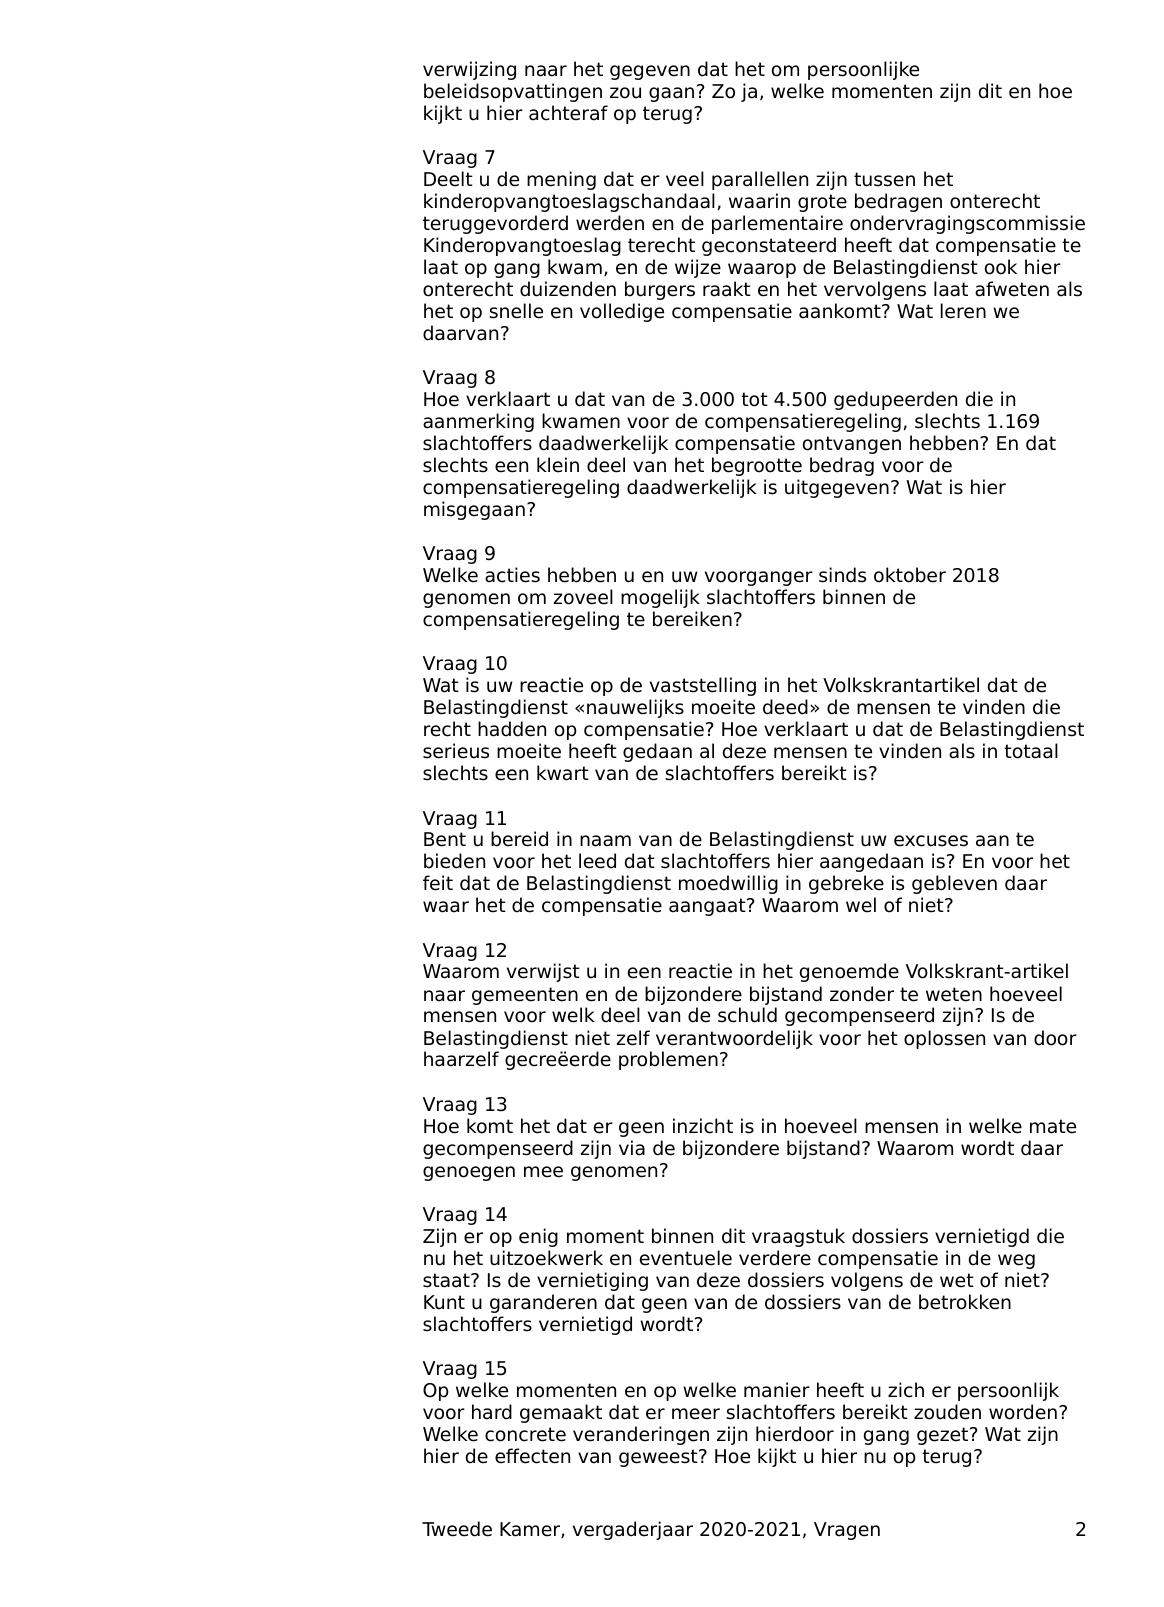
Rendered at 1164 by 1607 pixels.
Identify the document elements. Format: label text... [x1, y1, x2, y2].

text Deelt u de mening dat er veel parallellen zijn tussen het kinderopvangtoeslagschandaal, waarin grote bedragen onterecht teruggevorderd werden en de parlementaire ondervragingscommissie Kinderopvangtoeslag terecht geconstateerd heeft dat compensatie te laat op gang kwam, en de wijze waarop de Belastingdienst ook hier onterecht duizenden burgers raakt en het vervolgens laat afweten als het op snelle en volledige compensatie aankomt? Wat leren we daarvan? [422, 169, 1087, 345]
text Op welke momenten en op welke manier heeft u zich er persoonlijk voor hard gemaakt dat er meer slachtoffers bereikt zouden worden? Welke concrete veranderingen zijn hierdoor in gang gezet? Wat zijn hier de effecten van geweest? Hoe kijkt u hier nu op terug? [422, 1380, 1087, 1468]
text Bent u bereid in naam van de Belastingdienst uw excuses aan te bieden voor het leed dat slachtoffers hier aangedaan is? En voor het feit dat de Belastingdienst moedwillig in gebreke is gebleven daar waar het de compensatie aangaat? Waarom wel of niet? [422, 829, 1087, 917]
text Vraag 11 [422, 807, 1087, 829]
text Hoe verklaart u dat van de 3.000 tot 4.500 gedupeerden die in aanmerking kwamen voor de compensatieregeling, slechts 1.169 slachtoffers daadwerkelijk compensatie ontvangen hebben? En dat slechts een klein deel van het begrootte bedrag voor de compensatieregeling daadwerkelijk is uitgegeven? Wat is hier misgegaan? [422, 389, 1087, 521]
text Vraag 8 [422, 367, 1087, 389]
text Vraag 13 [422, 1093, 1087, 1116]
text Welke acties hebben u en uw voorganger sinds oktober 2018 genomen om zoveel mogelijk slachtoffers binnen de compensatieregeling te bereiken? [422, 565, 1087, 631]
text Vraag 14 [422, 1204, 1087, 1226]
text Vraag 15 [422, 1358, 1087, 1380]
text Vraag 12 [422, 939, 1087, 961]
text Hoe komt het dat er geen inzicht is in hoeveel mensen in welke mate gecompenseerd zijn via de bijzondere bijstand? Waarom wordt daar genoegen mee genomen? [422, 1116, 1087, 1181]
text Zijn er op enig moment binnen dit vraagstuk dossiers vernietigd die nu het uitzoekwerk en eventuele verdere compensatie in de weg staat? Is de vernietiging van deze dossiers volgens de wet of niet? Kunt u garanderen dat geen van de dossiers van de betrokken slachtoffers vernietigd wordt? [422, 1226, 1087, 1336]
text Vraag 10 [422, 653, 1087, 675]
text verwijzing naar het gegeven dat het om persoonlijke beleidsopvattingen zou gaan? Zo ja, welke momenten zijn dit en hoe kijkt u hier achteraf op terug? [422, 59, 1087, 125]
text Vraag 9 [422, 543, 1087, 565]
text Waarom verwijst u in een reactie in het genoemde Volkskrant-artikel naar gemeenten en de bijzondere bijstand zonder te weten hoeveel mensen voor welk deel van de schuld gecompenseerd zijn? Is de Belastingdienst niet zelf verantwoordelijk voor het oplossen van door haarzelf gecreëerde problemen? [422, 961, 1087, 1071]
text Wat is uw reactie op de vaststelling in het Volkskrantartikel dat de Belastingdienst «nauwelijks moeite deed» de mensen te vinden die recht hadden op compensatie? Hoe verklaart u dat de Belastingdienst serieus moeite heeft gedaan al deze mensen te vinden als in totaal slechts een kwart van de slachtoffers bereikt is? [422, 675, 1087, 785]
text Vraag 7 [422, 147, 1087, 169]
